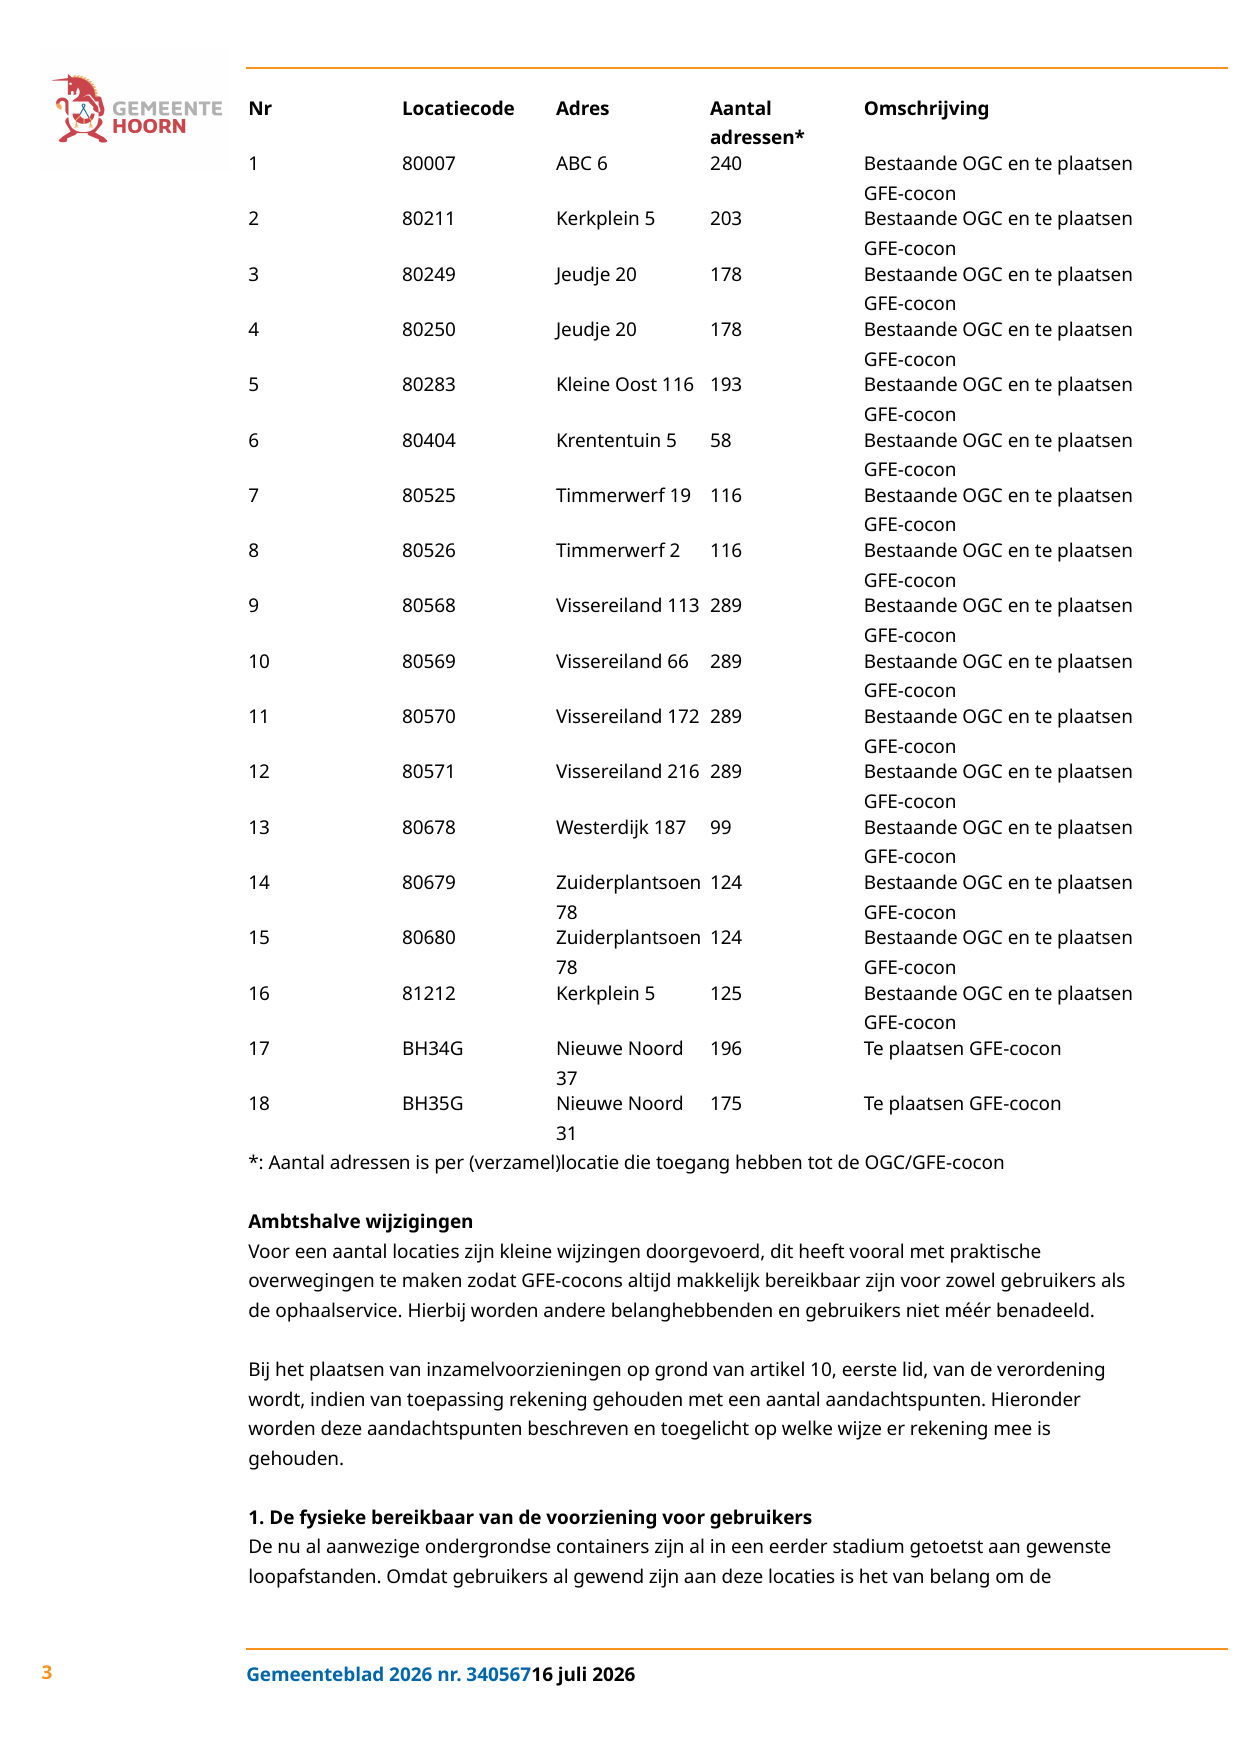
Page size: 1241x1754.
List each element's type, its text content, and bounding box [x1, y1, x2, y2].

text *: Aantal adressen is per (verzamel)locatie die toegang hebben tot de OGC/GFE-cocon [248, 1149, 1152, 1175]
table_cell 15 [248, 925, 402, 980]
table_cell Zuiderplantsoen 78 [556, 869, 710, 924]
table_cell 80249 [402, 261, 556, 316]
table_cell Bestaande OGC en te plaatsen GFE-cocon [864, 316, 1152, 371]
table_cell 99 [710, 814, 864, 869]
table_cell 80250 [402, 316, 556, 371]
table_cell 9 [248, 593, 402, 648]
table_cell 289 [710, 593, 864, 648]
table_cell 289 [710, 703, 864, 759]
picture [41, 47, 231, 172]
table_cell 16 [248, 980, 402, 1035]
table_cell Bestaande OGC en te plaatsen GFE-cocon [864, 925, 1152, 980]
table_cell 3 [248, 261, 402, 316]
table_cell 178 [710, 261, 864, 316]
table_cell Bestaande OGC en te plaatsen GFE-cocon [864, 593, 1152, 648]
table_cell Kerkplein 5 [556, 980, 710, 1035]
table_cell 10 [248, 648, 402, 703]
table_cell 80568 [402, 593, 556, 648]
table_cell 196 [710, 1035, 864, 1091]
table_cell Westerdijk 187 [556, 814, 710, 869]
table_cell Bestaande OGC en te plaatsen GFE-cocon [864, 482, 1152, 537]
table_cell 125 [710, 980, 864, 1035]
table_cell BH35G [402, 1091, 556, 1146]
table_cell 124 [710, 925, 864, 980]
table_cell Bestaande OGC en te plaatsen GFE-cocon [864, 980, 1152, 1035]
table_cell 18 [248, 1091, 402, 1146]
table_cell Nieuwe Noord 37 [556, 1035, 710, 1091]
table_cell ABC 6 [556, 150, 710, 206]
table_header Nr [248, 95, 402, 150]
table_header Locatiecode [402, 95, 556, 150]
table_cell 193 [710, 371, 864, 427]
table_cell Vissereiland 172 [556, 703, 710, 759]
table_cell 11 [248, 703, 402, 759]
table_cell Kleine Oost 116 [556, 371, 710, 427]
table_cell 80007 [402, 150, 556, 206]
table_cell Kerkplein 5 [556, 206, 710, 261]
table_cell Bestaande OGC en te plaatsen GFE-cocon [864, 703, 1152, 759]
table_cell 178 [710, 316, 864, 371]
table_cell 13 [248, 814, 402, 869]
table_cell 116 [710, 538, 864, 593]
table_cell Jeudje 20 [556, 261, 710, 316]
text Ambtshalve wijzigingen [248, 1208, 1152, 1234]
table_cell Zuiderplantsoen 78 [556, 925, 710, 980]
table_cell 4 [248, 316, 402, 371]
table_cell 81212 [402, 980, 556, 1035]
text De nu al aanwezige ondergrondse containers zijn al in een eerder stadium getoetst aan gewenste loopafstanden. Omdat gebruikers al gewend zijn aan deze locaties is het van belang om de [248, 1534, 1152, 1589]
table_cell Bestaande OGC en te plaatsen GFE-cocon [864, 206, 1152, 261]
table_cell Bestaande OGC en te plaatsen GFE-cocon [864, 371, 1152, 427]
table_cell 116 [710, 482, 864, 537]
table_cell Bestaande OGC en te plaatsen GFE-cocon [864, 759, 1152, 814]
table_cell 80680 [402, 925, 556, 980]
table_cell 80570 [402, 703, 556, 759]
table_header Adres [556, 95, 710, 150]
table_cell 124 [710, 869, 864, 924]
table_cell 5 [248, 371, 402, 427]
table_cell 80526 [402, 538, 556, 593]
table_cell 80679 [402, 869, 556, 924]
table_cell 2 [248, 206, 402, 261]
table_cell Vissereiland 216 [556, 759, 710, 814]
text Voor een aantal locaties zijn kleine wijzingen doorgevoerd, dit heeft vooral met praktische overwegingen te maken zodat GFE-cocons altijd makkelijk bereikbaar zijn voor zowel gebruikers als de ophaalservice. Hierbij worden andere belanghebbenden en gebruikers niet méér benadeeld. [248, 1238, 1152, 1323]
table_cell 289 [710, 759, 864, 814]
table_cell 12 [248, 759, 402, 814]
table_cell Timmerwerf 19 [556, 482, 710, 537]
table_cell BH34G [402, 1035, 556, 1091]
text 1. De fysieke bereikbaar van de voorziening voor gebruikers [248, 1504, 1152, 1530]
table_cell 80525 [402, 482, 556, 537]
table_cell 1 [248, 150, 402, 206]
table_cell 7 [248, 482, 402, 537]
text Bij het plaatsen van inzamelvoorzieningen op grond van artikel 10, eerste lid, van de verordening wordt, indien van toepassing rekening gehouden met een aantal aandachtspunten. Hieronder worden deze aandachtspunten beschreven en toegelicht op welke wijze er rekening mee is gehouden. [248, 1356, 1152, 1471]
table_cell Krententuin 5 [556, 427, 710, 482]
table_cell 58 [710, 427, 864, 482]
table_cell Bestaande OGC en te plaatsen GFE-cocon [864, 150, 1152, 206]
table_cell 289 [710, 648, 864, 703]
table_cell Bestaande OGC en te plaatsen GFE-cocon [864, 648, 1152, 703]
table_cell Te plaatsen GFE-cocon [864, 1035, 1152, 1091]
table_cell Jeudje 20 [556, 316, 710, 371]
table_cell Bestaande OGC en te plaatsen GFE-cocon [864, 814, 1152, 869]
table_cell Vissereiland 66 [556, 648, 710, 703]
table_cell Bestaande OGC en te plaatsen GFE-cocon [864, 261, 1152, 316]
table_cell 14 [248, 869, 402, 924]
table_cell 80569 [402, 648, 556, 703]
table_cell Bestaande OGC en te plaatsen GFE-cocon [864, 427, 1152, 482]
table_cell Nieuwe Noord 31 [556, 1091, 710, 1146]
table_header Omschrijving [864, 95, 1152, 150]
table_cell Te plaatsen GFE-cocon [864, 1091, 1152, 1146]
table_cell 175 [710, 1091, 864, 1146]
table_cell Bestaande OGC en te plaatsen GFE-cocon [864, 869, 1152, 924]
table_cell 80211 [402, 206, 556, 261]
table_cell 80678 [402, 814, 556, 869]
table_cell 203 [710, 206, 864, 261]
table_cell 80283 [402, 371, 556, 427]
table_cell 240 [710, 150, 864, 206]
table_cell 8 [248, 538, 402, 593]
table_cell 80571 [402, 759, 556, 814]
table_cell Vissereiland 113 [556, 593, 710, 648]
table_cell 6 [248, 427, 402, 482]
table_cell 80404 [402, 427, 556, 482]
table_cell 17 [248, 1035, 402, 1091]
table_cell Timmerwerf 2 [556, 538, 710, 593]
table_header Aantal adressen* [710, 95, 864, 150]
table_cell Bestaande OGC en te plaatsen GFE-cocon [864, 538, 1152, 593]
